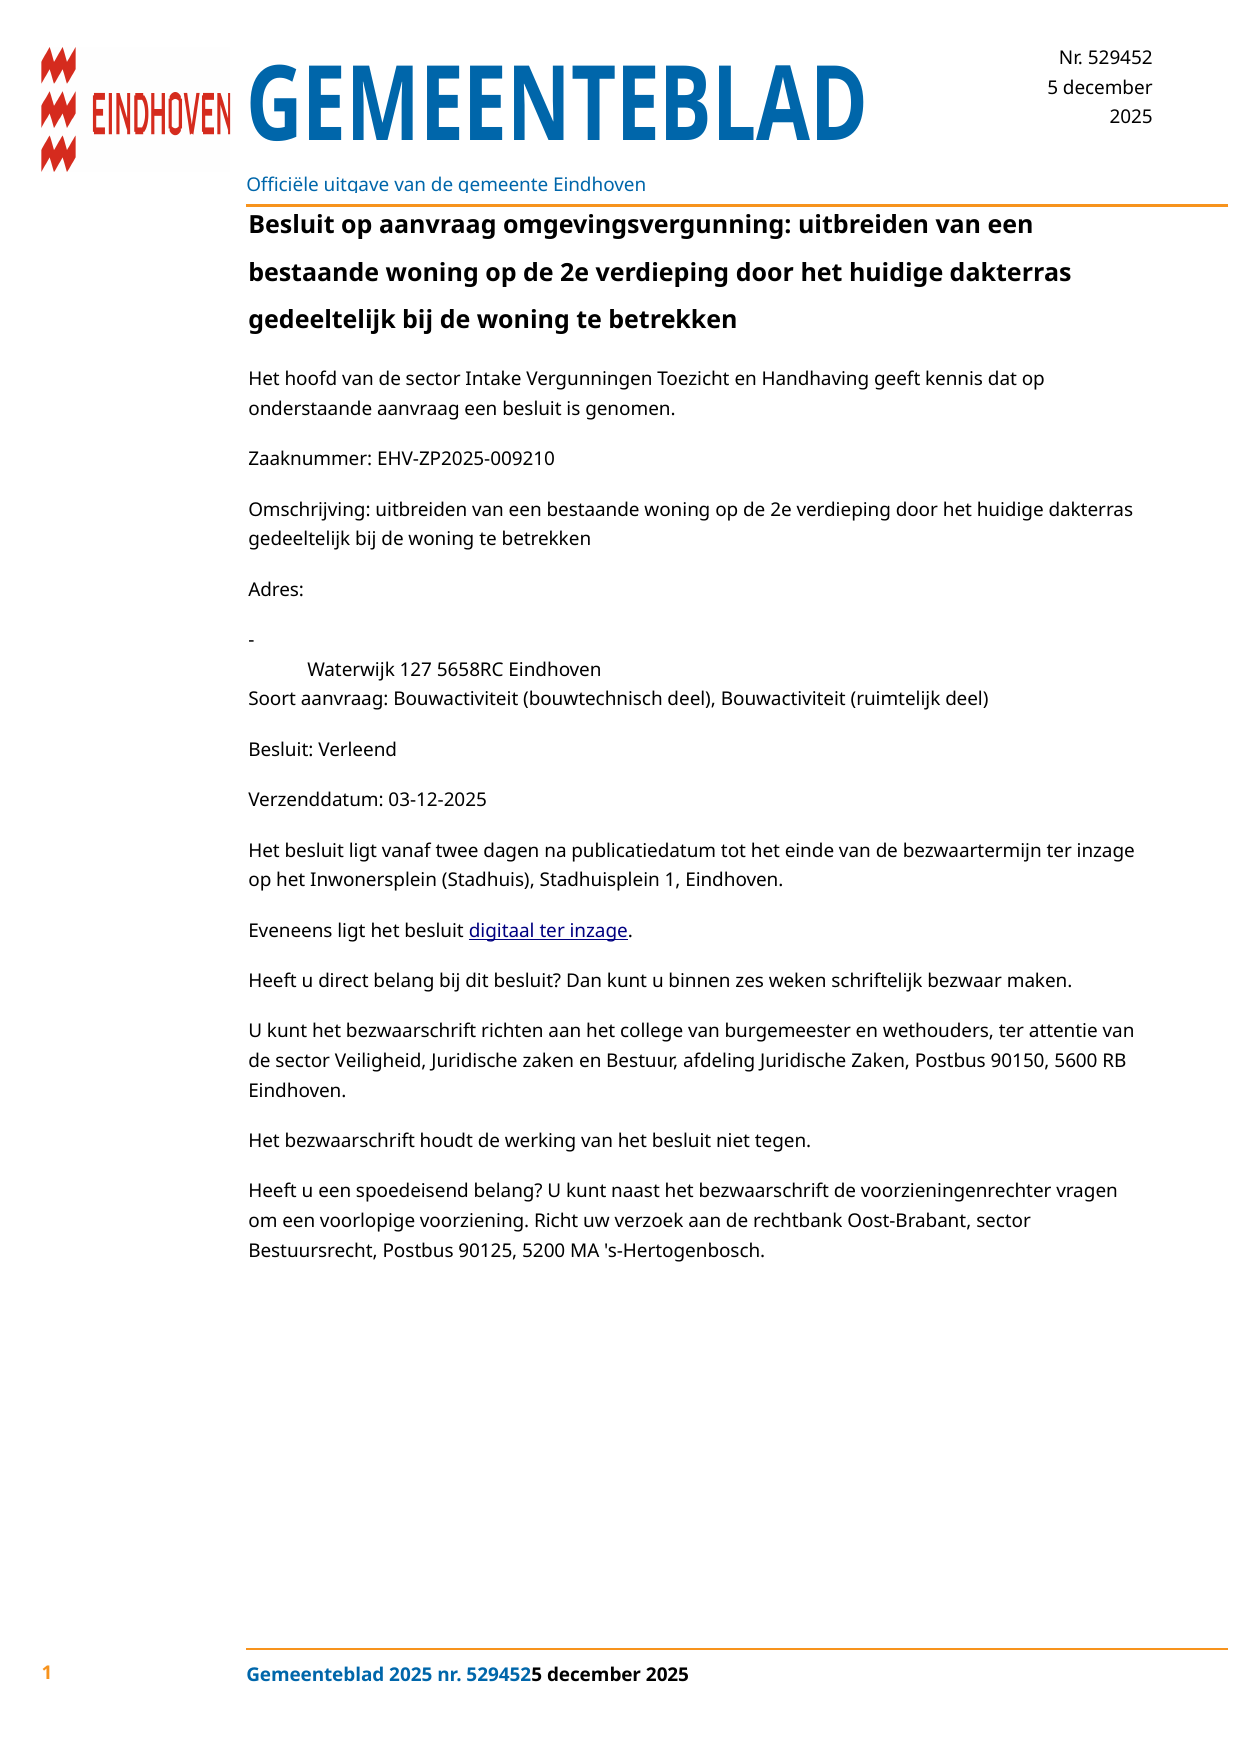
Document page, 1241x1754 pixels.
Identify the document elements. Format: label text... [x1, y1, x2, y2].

text Het besluit ligt vanaf twee dagen na publicatiedatum tot het einde van de bezwaartermijn ter inzage op het Inwonersplein (Stadhuis), Stadhuisplein 1, Eindhoven. [248, 837, 1152, 892]
list Waterwijk 127 5658RC Eindhoven [248, 656, 1152, 682]
text Heeft u een spoedeisend belang? U kunt naast het bezwaarschrift de voorzieningenrechter vragen om een voorlopige voorziening. Richt uw verzoek aan de rechtbank Oost-Brabant, sector Bestuursrecht, Postbus 90125, 5200 MA 's-Hertogenbosch. [248, 1178, 1152, 1262]
text Verzenddatum: 03-12-2025 [248, 786, 1152, 812]
text Het bezwaarschrift houdt de werking van het besluit niet tegen. [248, 1127, 1152, 1153]
text Eveneens ligt het besluit digitaal ter inzage. [248, 917, 1152, 942]
text Soort aanvraag: Bouwactiviteit (bouwtechnisch deel), Bouwactiviteit (ruimtelijk deel) [248, 686, 1152, 711]
text U kunt het bezwaarschrift richten aan het college van burgemeester en wethouders, ter attentie van de sector Veiligheid, Juridische zaken en Bestuur, afdeling Juridische Zaken, Postbus 90150, 5600 RB Eindhoven. [248, 1018, 1152, 1102]
text Zaaknummer: EHV-ZP2025-009210 [248, 446, 1152, 471]
text Het hoofd van de sector Intake Vergunningen Toezicht en Handhaving geeft kennis dat op onderstaande aanvraag een besluit is genomen. [248, 366, 1152, 421]
text Besluit: Verleend [248, 736, 1152, 762]
text Omschrijving: uitbreiden van een bestaande woning op de 2e verdieping door het huidige dakterras gedeeltelijk bij de woning te betrekken [248, 496, 1152, 551]
text Besluit op aanvraag omgevingsvergunning: uitbreiden van een bestaande woning op de 2e verdieping door het huidige dakterras gedeeltelijk bij de woning te betrekken [248, 207, 1152, 336]
picture [41, 47, 231, 172]
text Heeft u direct belang bij dit besluit? Dan kunt u binnen zes weken schriftelijk bezwaar maken. [248, 967, 1152, 993]
text Adres: [248, 576, 1152, 602]
